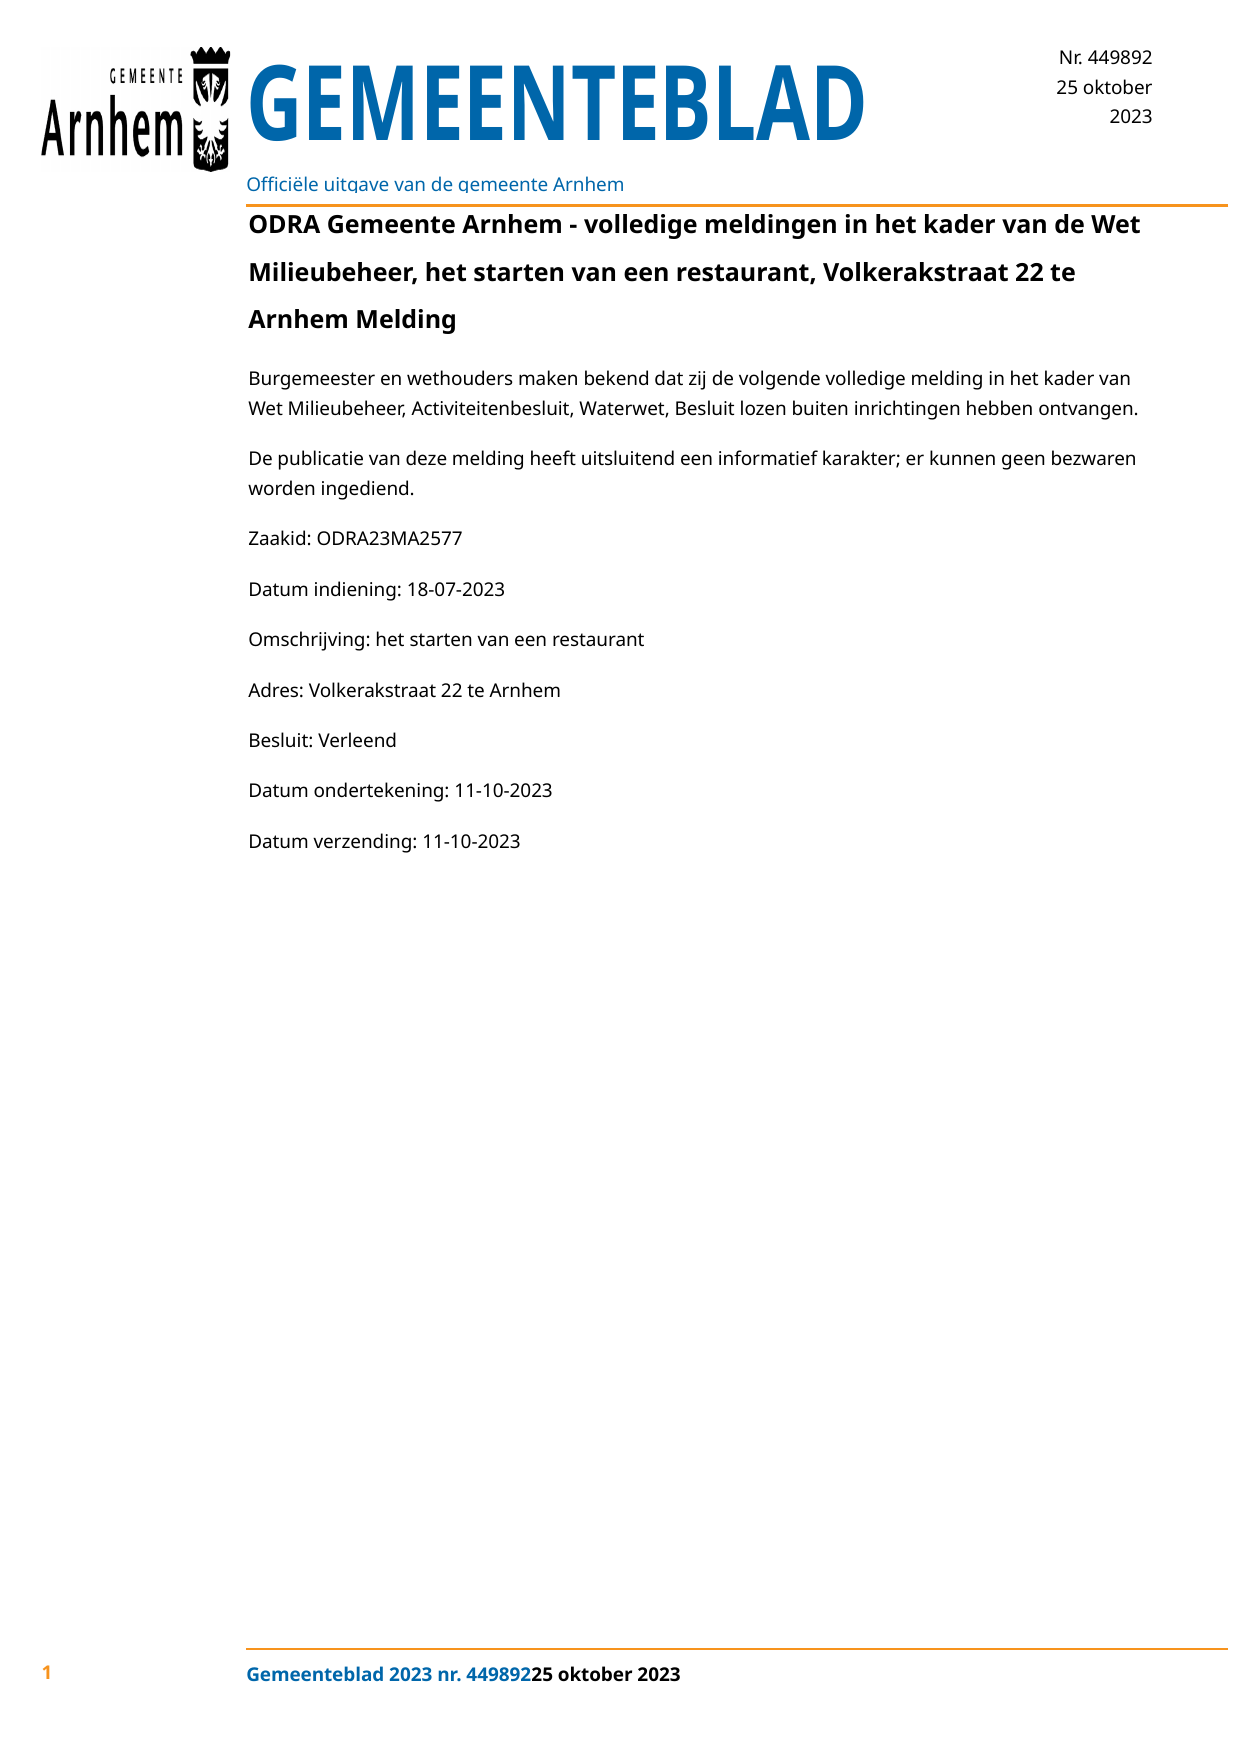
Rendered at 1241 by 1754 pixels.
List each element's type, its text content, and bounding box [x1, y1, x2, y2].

text Adres: Volkerakstraat 22 te Arnhem [248, 677, 1152, 702]
text Zaakid: ODRA23MA2577 [248, 526, 1152, 551]
text Datum ondertekening: 11-10-2023 [248, 778, 1152, 803]
text Burgemeester en wethouders maken bekend dat zij de volgende volledige melding in het kader van Wet Milieubeheer, Activiteitenbesluit, Waterwet, Besluit lozen buiten inrichtingen hebben ontvangen. [248, 366, 1152, 421]
text ODRA Gemeente Arnhem - volledige meldingen in het kader van de Wet Milieubeheer, het starten van een restaurant, Volkerakstraat 22 te Arnhem Melding [248, 207, 1152, 336]
text Datum verzending: 11-10-2023 [248, 828, 1152, 854]
text De publicatie van deze melding heeft uitsluitend een informatief karakter; er kunnen geen bezwaren worden ingediend. [248, 446, 1152, 501]
text Datum indiening: 18-07-2023 [248, 576, 1152, 602]
text Besluit: Verleend [248, 727, 1152, 753]
text Omschrijving: het starten van een restaurant [248, 626, 1152, 652]
picture [41, 47, 231, 172]
